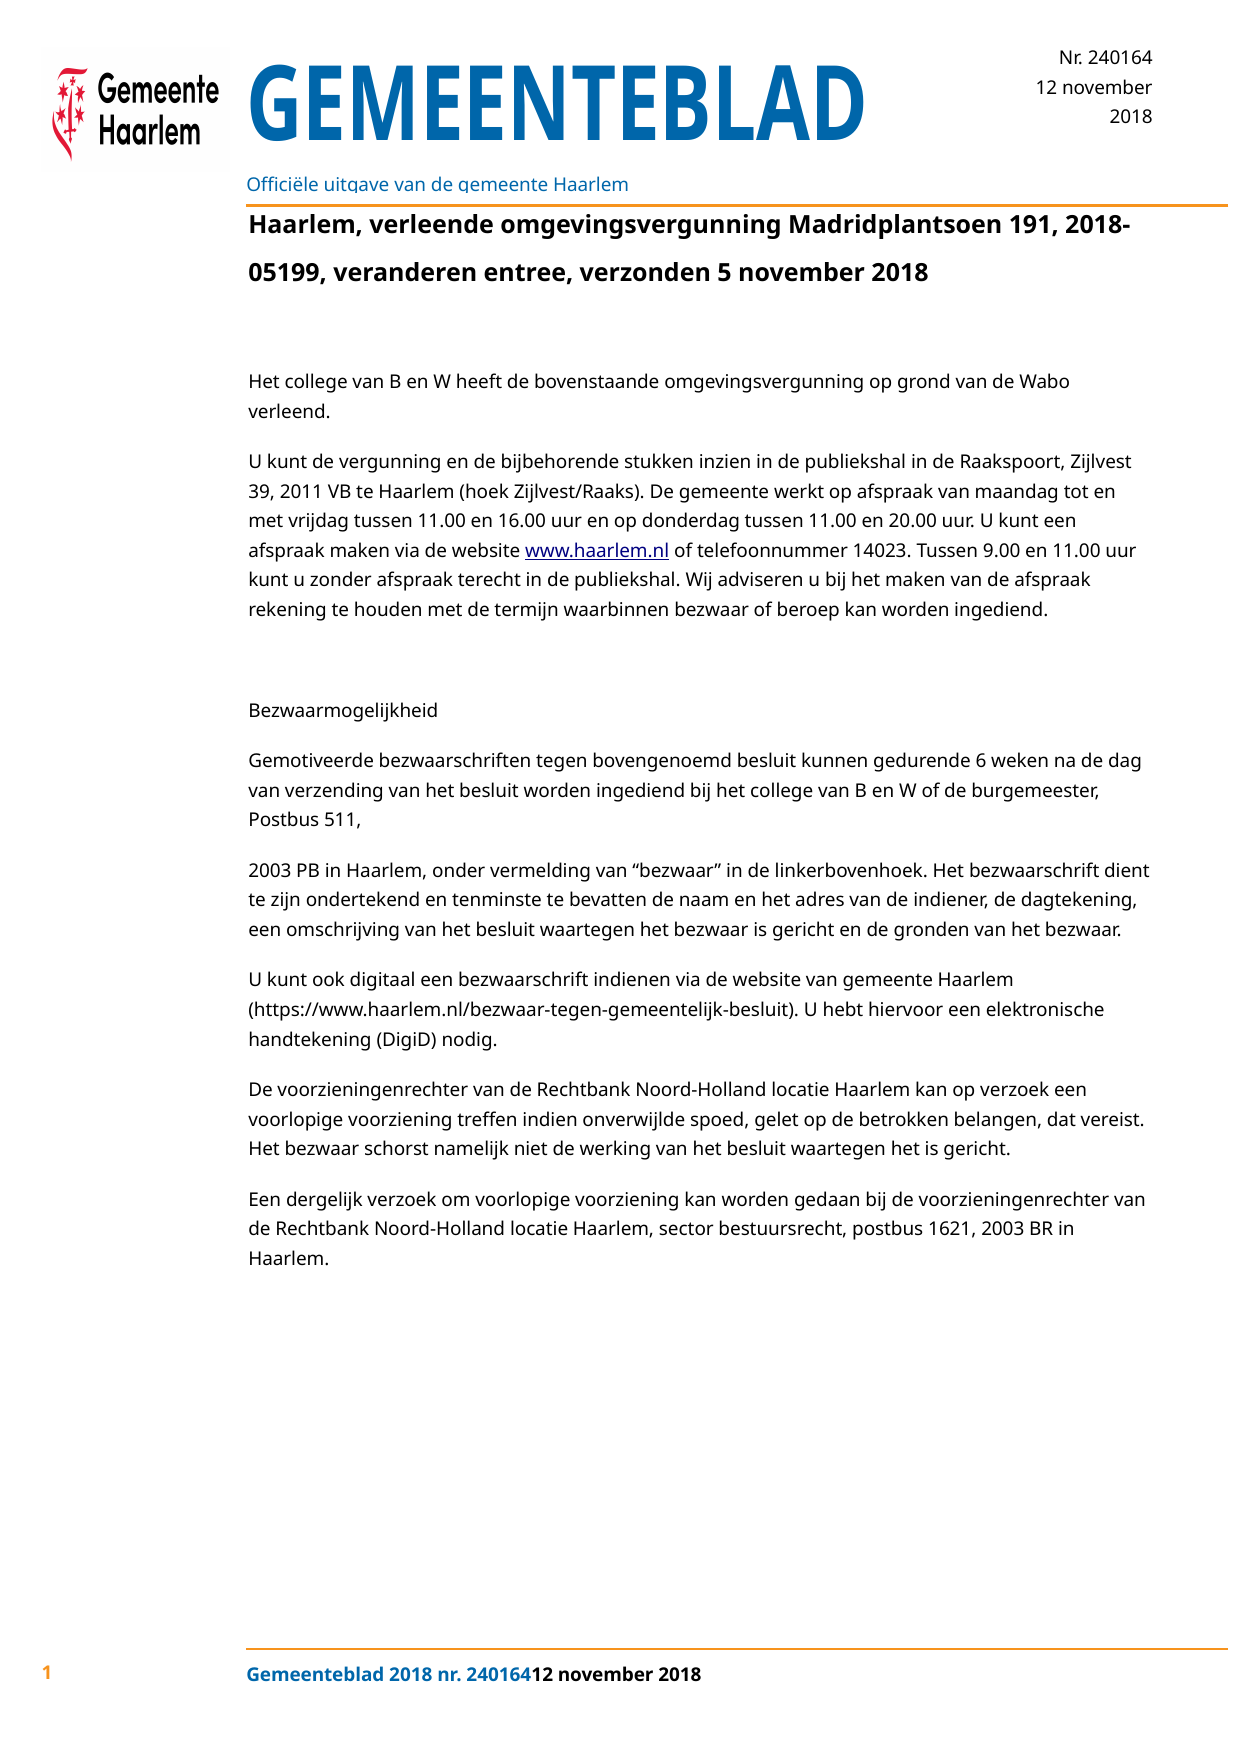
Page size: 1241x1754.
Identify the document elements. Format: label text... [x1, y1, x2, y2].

text 2003 PB in Haarlem, onder vermelding van “bezwaar” in de linkerbovenhoek. Het bezwaarschrift dient te zijn ondertekend en tenminste te bevatten de naam en het adres van de indiener, de dagtekening, een omschrijving van het besluit waartegen het bezwaar is gericht en de gronden van het bezwaar. [248, 857, 1152, 942]
text Bezwaarmogelijkheid [248, 697, 1152, 723]
text Haarlem, verleende omgevingsvergunning Madridplantsoen 191, 2018-05199, veranderen entree, verzonden 5 november 2018 [248, 207, 1152, 288]
picture [41, 47, 231, 172]
text U kunt ook digitaal een bezwaarschrift indienen via de website van gemeente Haarlem (https://www.haarlem.nl/bezwaar-tegen-gemeentelijk-besluit). U hebt hiervoor een elektronische handtekening (DigiD) nodig. [248, 967, 1152, 1052]
text Een dergelijk verzoek om voorlopige voorziening kan worden gedaan bij de voorzieningenrechter van de Rechtbank Noord-Holland locatie Haarlem, sector bestuursrecht, postbus 1621, 2003 BR in Haarlem. [248, 1186, 1152, 1271]
text U kunt de vergunning en de bijbehorende stukken inzien in de publiekshal in de Raakspoort, Zijlvest 39, 2011 VB te Haarlem (hoek Zijlvest/Raaks). De gemeente werkt op afspraak van maandag tot en met vrijdag tussen 11.00 en 16.00 uur en op donderdag tussen 11.00 en 20.00 uur. U kunt een afspraak maken via de website www.haarlem.nl of telefoonnummer 14023. Tussen 9.00 en 11.00 uur kunt u zonder afspraak terecht in de publiekshal. Wij adviseren u bij het maken van de afspraak rekening te houden met de termijn waarbinnen bezwaar of beroep kan worden ingediend. [248, 448, 1152, 622]
text Het college van B en W heeft de bovenstaande omgevingsvergunning op grond van de Wabo verleend. [248, 368, 1152, 424]
text De voorzieningenrechter van de Rechtbank Noord-Holland locatie Haarlem kan op verzoek een voorlopige voorziening treffen indien onverwijlde spoed, gelet op de betrokken belangen, dat vereist. Het bezwaar schorst namelijk niet de werking van het besluit waartegen het is gericht. [248, 1076, 1152, 1161]
text Gemotiveerde bezwaarschriften tegen bovengenoemd besluit kunnen gedurende 6 weken na de dag van verzending van het besluit worden ingediend bij het college van B en W of de burgemeester, Postbus 511, [248, 747, 1152, 832]
